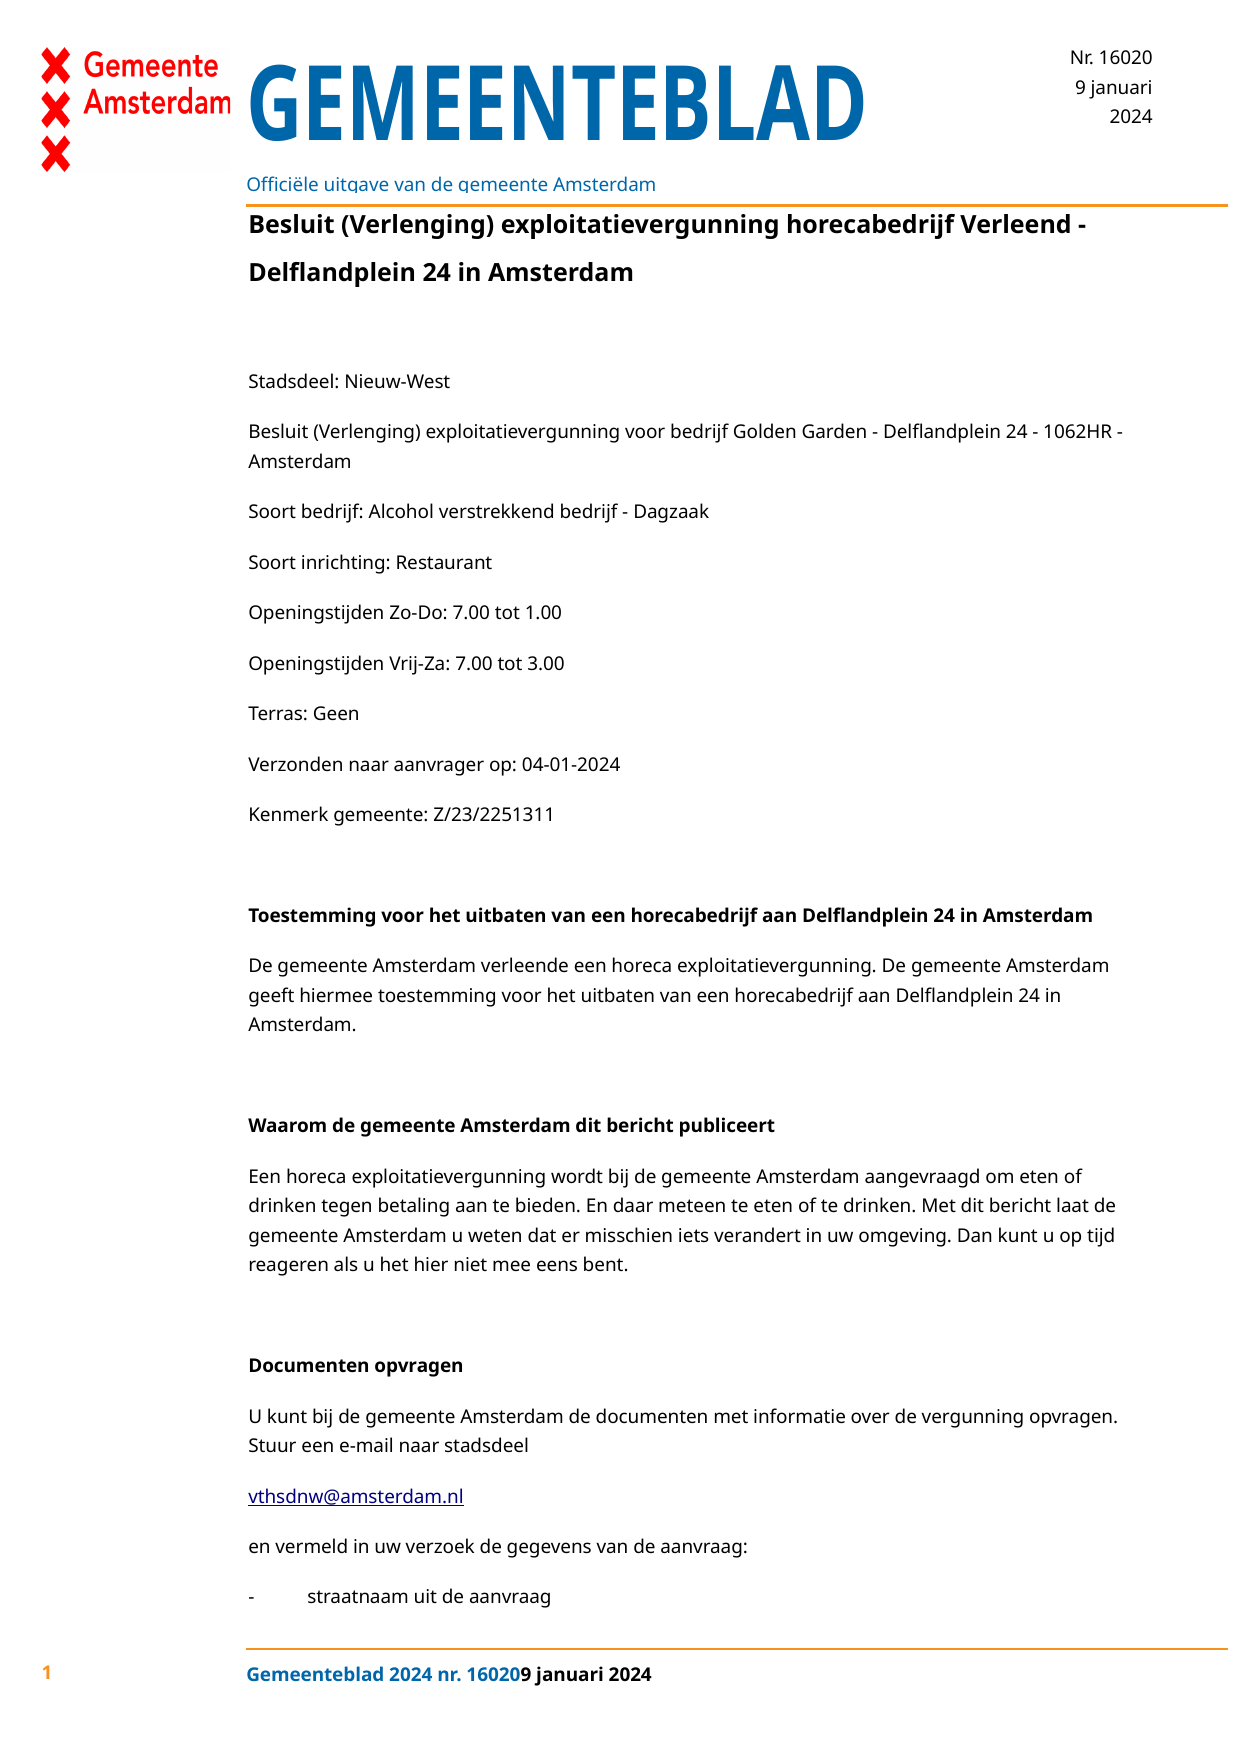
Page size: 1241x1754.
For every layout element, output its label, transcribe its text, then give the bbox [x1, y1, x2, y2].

text Waarom de gemeente Amsterdam dit bericht publiceert [248, 1112, 1152, 1138]
text Kenmerk gemeente: Z/23/2251311 [248, 801, 1152, 827]
list straatnaam uit de aanvraag [248, 1584, 1152, 1609]
text Terras: Geen [248, 700, 1152, 726]
text Besluit (Verlenging) exploitatievergunning voor bedrijf Golden Garden - Delflandplein 24 - 1062HR - Amsterdam [248, 419, 1152, 474]
text Soort inrichting: Restaurant [248, 549, 1152, 575]
text Soort bedrijf: Alcohol verstrekkend bedrijf - Dagzaak [248, 499, 1152, 524]
text De gemeente Amsterdam verleende een horeca exploitatievergunning. De gemeente Amsterdam geeft hiermee toestemming voor het uitbaten van een horecabedrijf aan Delflandplein 24 in Amsterdam. [248, 952, 1152, 1037]
text Openingstijden Vrij-Za: 7.00 tot 3.00 [248, 650, 1152, 676]
text vthsdnw@amsterdam.nl [248, 1483, 1152, 1509]
text Besluit (Verlenging) exploitatievergunning horecabedrijf Verleend - Delflandplein 24 in Amsterdam [248, 207, 1152, 288]
text en vermeld in uw verzoek de gegevens van de aanvraag: [248, 1533, 1152, 1559]
text Documenten opvragen [248, 1352, 1152, 1378]
picture [41, 47, 231, 172]
text Toestemming voor het uitbaten van een horecabedrijf aan Delflandplein 24 in Amsterdam [248, 902, 1152, 928]
text U kunt bij de gemeente Amsterdam de documenten met informatie over de vergunning opvragen. Stuur een e-mail naar stadsdeel [248, 1403, 1152, 1458]
text Verzonden naar aanvrager op: 04-01-2024 [248, 751, 1152, 777]
text Openingstijden Zo-Do: 7.00 tot 1.00 [248, 599, 1152, 625]
text Een horeca exploitatievergunning wordt bij de gemeente Amsterdam aangevraagd om eten of drinken tegen betaling aan te bieden. En daar meteen te eten of te drinken. Met dit bericht laat de gemeente Amsterdam u weten dat er misschien iets verandert in uw omgeving. Dan kunt u op tijd reageren als u het hier niet mee eens bent. [248, 1163, 1152, 1277]
text Stadsdeel: Nieuw-West [248, 368, 1152, 394]
